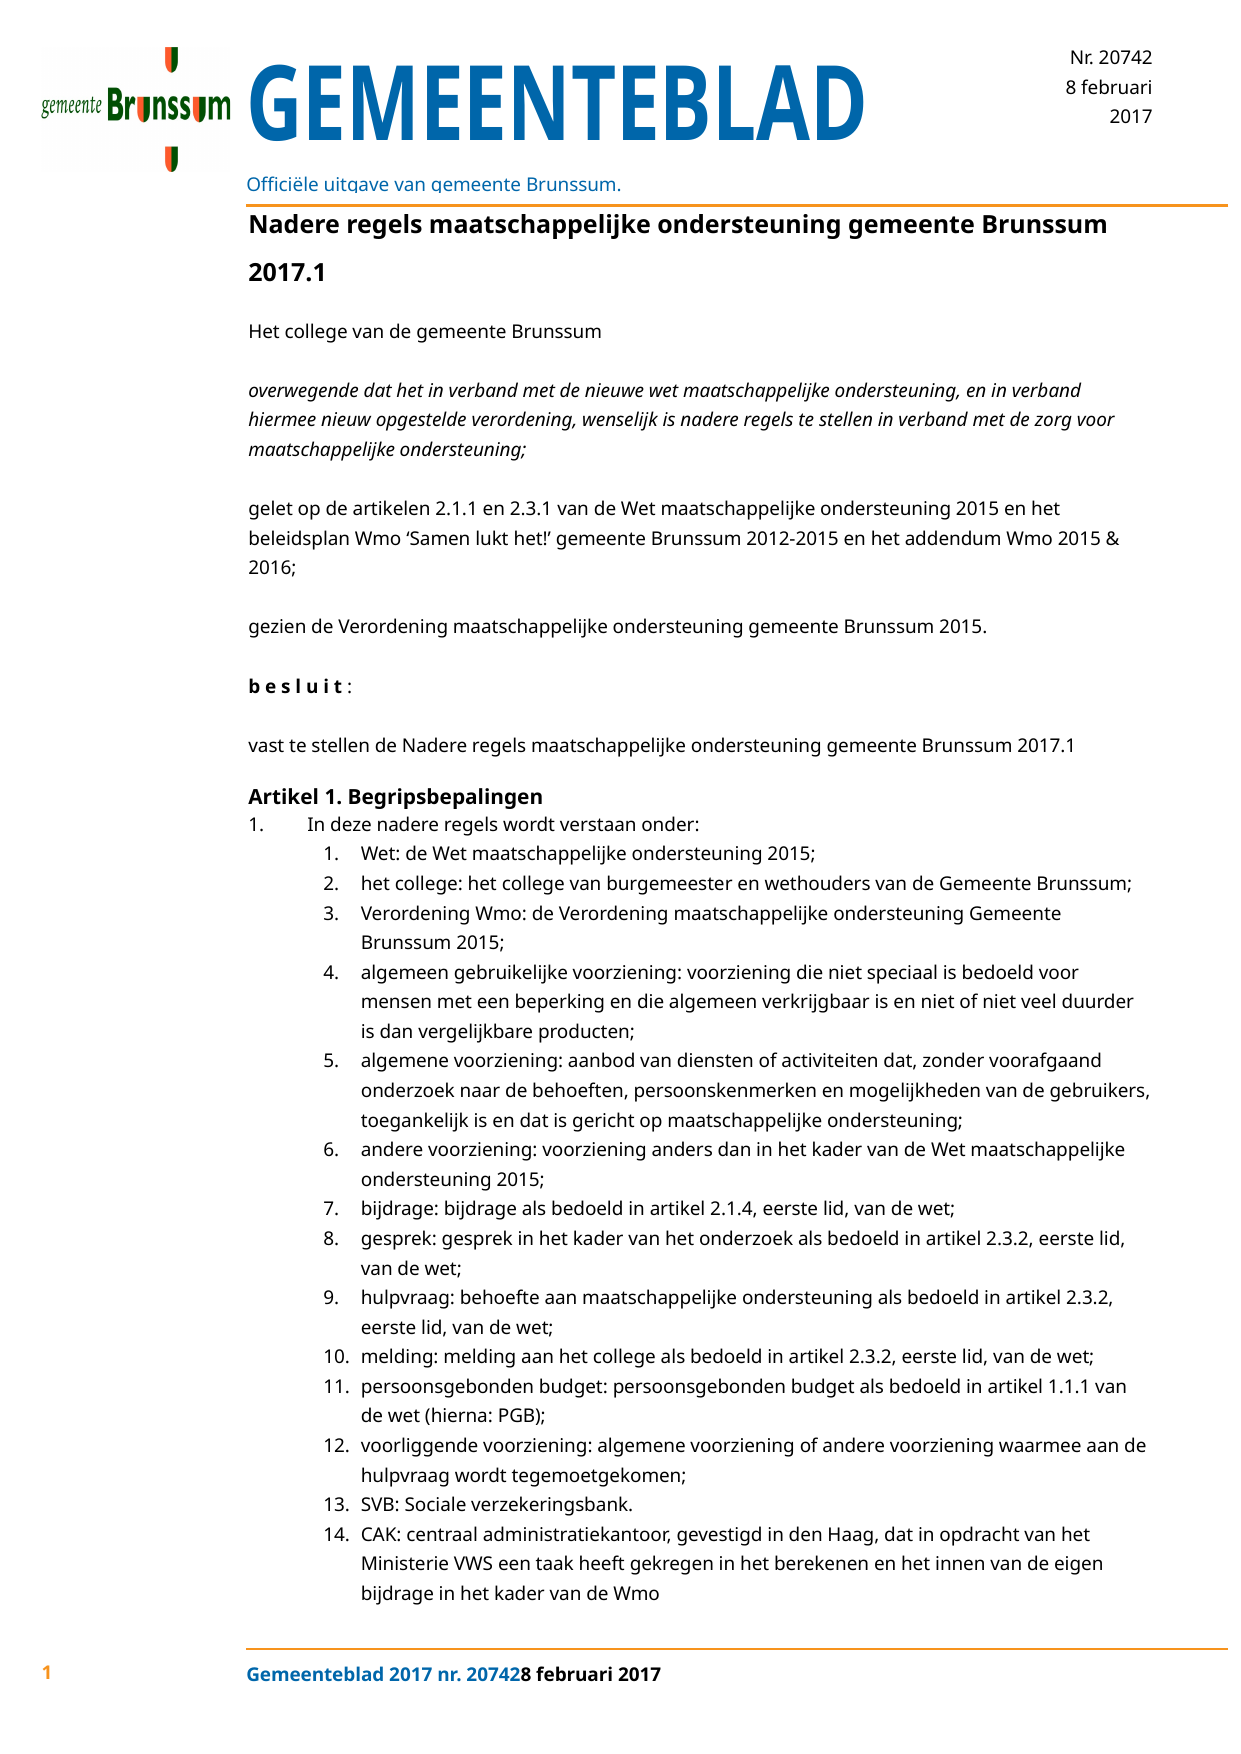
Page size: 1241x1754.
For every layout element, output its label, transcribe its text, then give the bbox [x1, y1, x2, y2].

text vast te stellen de Nadere regels maatschappelijke ondersteuning gemeente Brunssum 2017.1 [248, 732, 1152, 758]
picture [41, 47, 231, 172]
list persoonsgebonden budget: persoonsgebonden budget als bedoeld in artikel 1.1.1 van de wet (hierna: PGB); [323, 1373, 1152, 1428]
list In deze nadere regels wordt verstaan onder: [248, 811, 1152, 837]
text gezien de Verordening maatschappelijke ondersteuning gemeente Brunssum 2015. [248, 614, 1152, 639]
list voorliggende voorziening: algemene voorziening of andere voorziening waarmee aan de hulpvraag wordt tegemoetgekomen; [323, 1432, 1152, 1487]
list Verordening Wmo: de Verordening maatschappelijke ondersteuning Gemeente Brunssum 2015; [323, 900, 1152, 955]
list het college: het college van burgemeester en wethouders van de Gemeente Brunssum; [323, 870, 1152, 896]
list Wet: de Wet maatschappelijke ondersteuning 2015; [323, 841, 1152, 866]
text b e s l u i t : [248, 673, 1152, 699]
list hulpvraag: behoefte aan maatschappelijke ondersteuning als bedoeld in artikel 2.3.2, eerste lid, van de wet; [323, 1284, 1152, 1339]
list andere voorziening: voorziening anders dan in het kader van de Wet maatschappelijke ondersteuning 2015; [323, 1136, 1152, 1192]
list bijdrage: bijdrage als bedoeld in artikel 2.1.4, eerste lid, van de wet; [323, 1196, 1152, 1221]
text Nadere regels maatschappelijke ondersteuning gemeente Brunssum 2017.1 [248, 207, 1152, 288]
list melding: melding aan het college als bedoeld in artikel 2.3.2, eerste lid, van de wet; [323, 1343, 1152, 1369]
text Artikel 1. Begripsbepalingen [248, 782, 1152, 811]
list SVB: Sociale verzekeringsbank. [323, 1491, 1152, 1517]
list CAK: centraal administratiekantoor, gevestigd in den Haag, dat in opdracht van het Ministerie VWS een taak heeft gekregen in het berekenen en het innen van de eigen bijdrage in het kader van de Wmo [323, 1521, 1152, 1606]
text overwegende dat het in verband met de nieuwe wet maatschappelijke ondersteuning, en in verband hiermee nieuw opgestelde verordening, wenselijk is nadere regels te stellen in verband met de zorg voor maatschappelijke ondersteuning; [248, 377, 1152, 462]
list algemene voorziening: aanbod van diensten of activiteiten dat, zonder voorafgaand onderzoek naar de behoeften, persoonskenmerken en mogelijkheden van de gebruikers, toegankelijk is en dat is gericht op maatschappelijke ondersteuning; [323, 1048, 1152, 1132]
text Het college van de gemeente Brunssum [248, 318, 1152, 344]
text gelet op de artikelen 2.1.1 en 2.3.1 van de Wet maatschappelijke ondersteuning 2015 en het beleidsplan Wmo ‘Samen lukt het!’ gemeente Brunssum 2012-2015 en het addendum Wmo 2015 & 2016; [248, 495, 1152, 580]
list algemeen gebruikelijke voorziening: voorziening die niet speciaal is bedoeld voor mensen met een beperking en die algemeen verkrijgbaar is en niet of niet veel duurder is dan vergelijkbare producten; [323, 959, 1152, 1044]
list gesprek: gesprek in het kader van het onderzoek als bedoeld in artikel 2.3.2, eerste lid, van de wet; [323, 1225, 1152, 1280]
